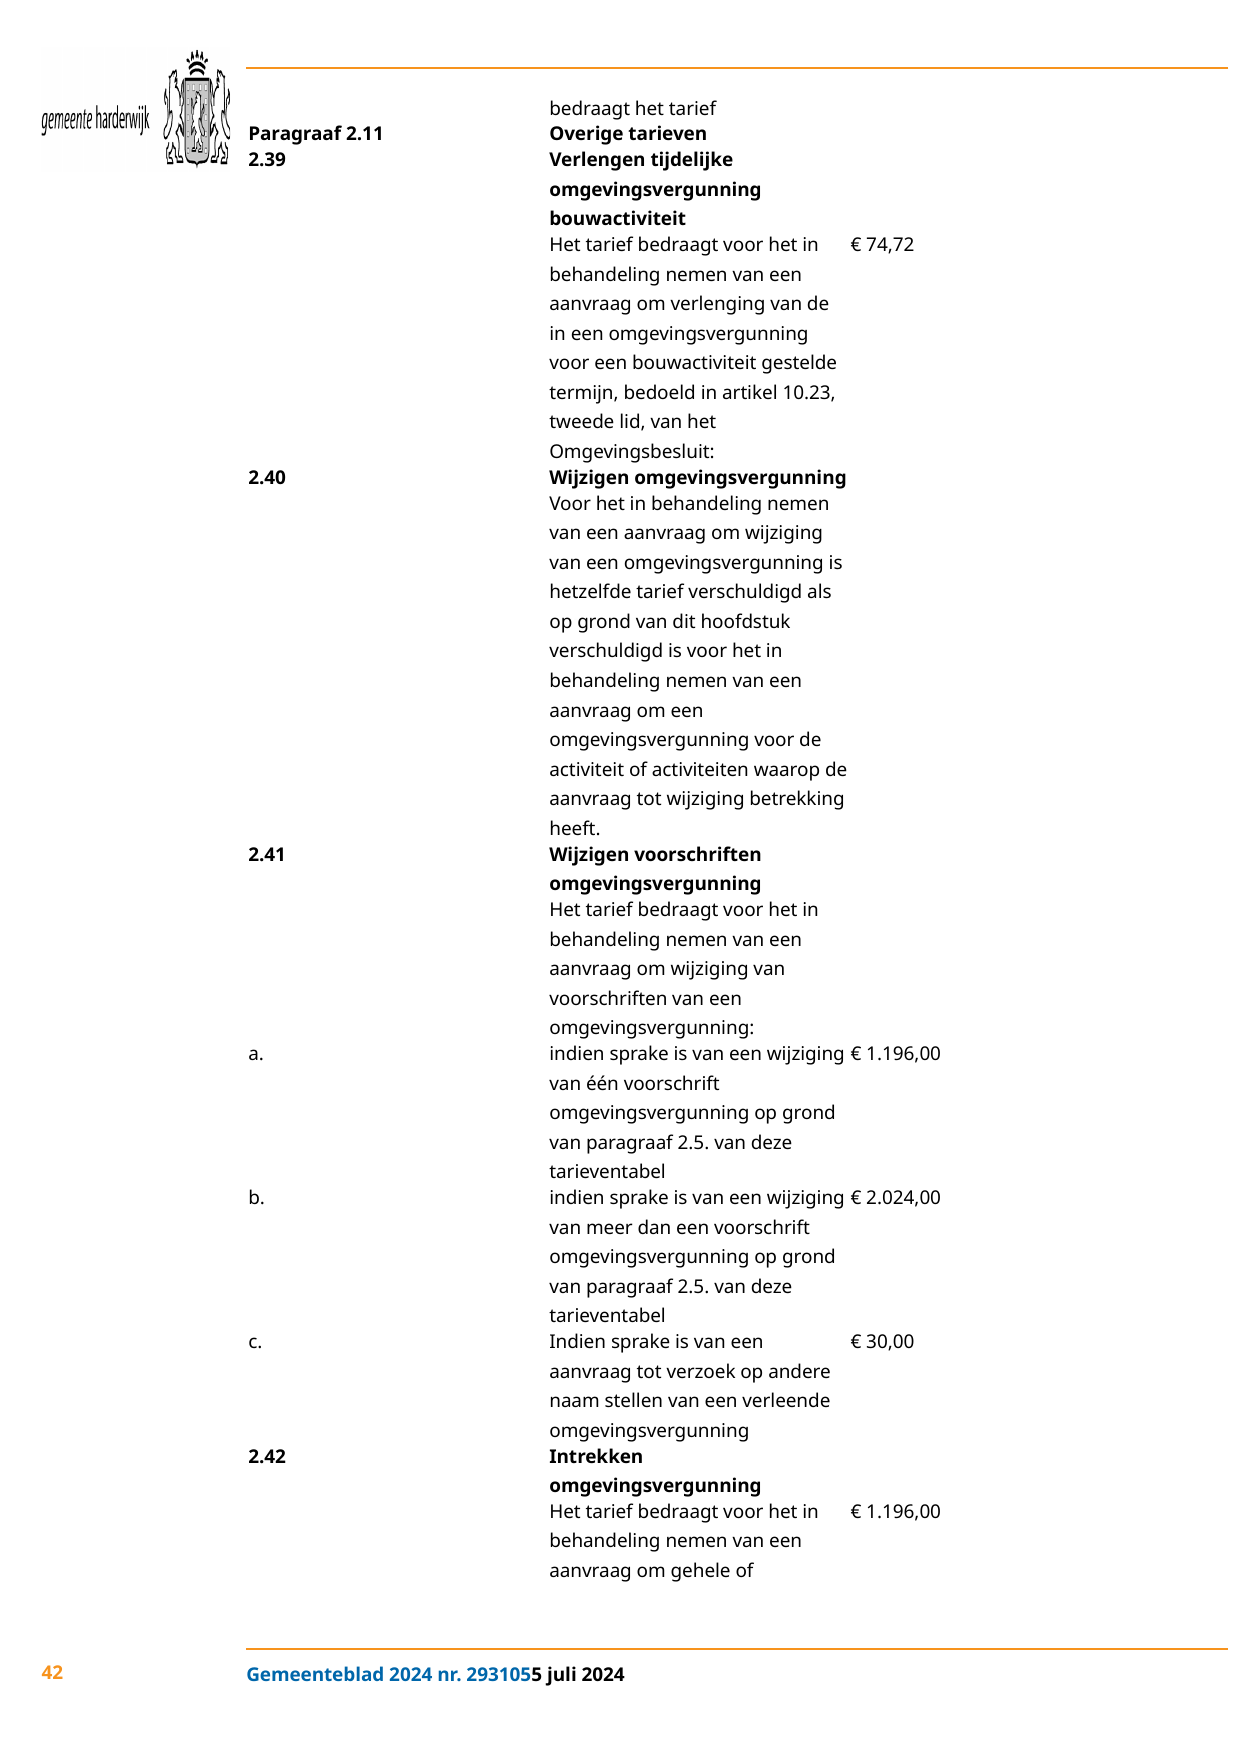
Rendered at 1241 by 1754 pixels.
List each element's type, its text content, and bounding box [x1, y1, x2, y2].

picture [41, 47, 231, 172]
table_cell indien sprake is van een wijziging van meer dan een voorschrift omgevingsvergunning op grond van paragraaf 2.5. van deze tarieventabel [549, 1184, 850, 1328]
table_cell Voor het in behandeling nemen van een aanvraag om wijziging van een omgevingsvergunning is hetzelfde tarief verschuldigd als op grond van dit hoofdstuk verschuldigd is voor het in behandeling nemen van een aanvraag om een omgevingsvergunning voor de activiteit of activiteiten waarop de aanvraag tot wijziging betrekking heeft. [549, 490, 850, 841]
table_cell 2.40 [248, 464, 549, 490]
table_cell 2.41 [248, 841, 549, 896]
table_cell € 30,00 [850, 1328, 1152, 1443]
table_cell Het tarief bedraagt voor het in behandeling nemen van een aanvraag om gehele of [549, 1498, 850, 1583]
table_cell 2.42 [248, 1443, 549, 1498]
table_cell € 1.196,00 [850, 1498, 1152, 1583]
table_cell bedraagt het tarief [549, 95, 850, 121]
table_cell [248, 95, 549, 121]
table_cell a. [248, 1040, 549, 1184]
table_cell [850, 896, 1152, 1040]
table_cell Wijzigen voorschriften omgevingsvergunning [549, 841, 850, 896]
table_cell [248, 1498, 549, 1583]
table_cell Intrekken omgevingsvergunning [549, 1443, 850, 1498]
table_cell [850, 1443, 1152, 1498]
table_cell Het tarief bedraagt voor het in behandeling nemen van een aanvraag om verlenging van de in een omgevingsvergunning voor een bouwactiviteit gestelde termijn, bedoeld in artikel 10.23, tweede lid, van het Omgevingsbesluit: [549, 231, 850, 464]
table_cell Verlengen tijdelijke omgevingsvergunning bouwactiviteit [549, 146, 850, 231]
table_cell € 1.196,00 [850, 1040, 1152, 1184]
table_cell Wijzigen omgevingsvergunning [549, 464, 850, 490]
table_cell [850, 146, 1152, 231]
table_cell [850, 841, 1152, 896]
table_cell [248, 896, 549, 1040]
table_cell indien sprake is van een wijziging van één voorschrift omgevingsvergunning op grond van paragraaf 2.5. van deze tarieventabel [549, 1040, 850, 1184]
table_cell 2.39 [248, 146, 549, 231]
table_cell b. [248, 1184, 549, 1328]
table_cell [248, 231, 549, 464]
table_cell c. [248, 1328, 549, 1443]
table_cell [850, 95, 1152, 121]
table_cell [850, 121, 1152, 146]
table_cell € 2.024,00 [850, 1184, 1152, 1328]
table_cell Paragraaf 2.11 [248, 121, 549, 146]
table_cell Het tarief bedraagt voor het in behandeling nemen van een aanvraag om wijziging van voorschriften van een omgevingsvergunning: [549, 896, 850, 1040]
table_cell [248, 490, 549, 841]
table_cell Overige tarieven [549, 121, 850, 146]
table_cell [850, 490, 1152, 841]
table_cell [850, 464, 1152, 490]
table_cell Indien sprake is van een aanvraag tot verzoek op andere naam stellen van een verleende omgevingsvergunning [549, 1328, 850, 1443]
table_cell € 74,72 [850, 231, 1152, 464]
